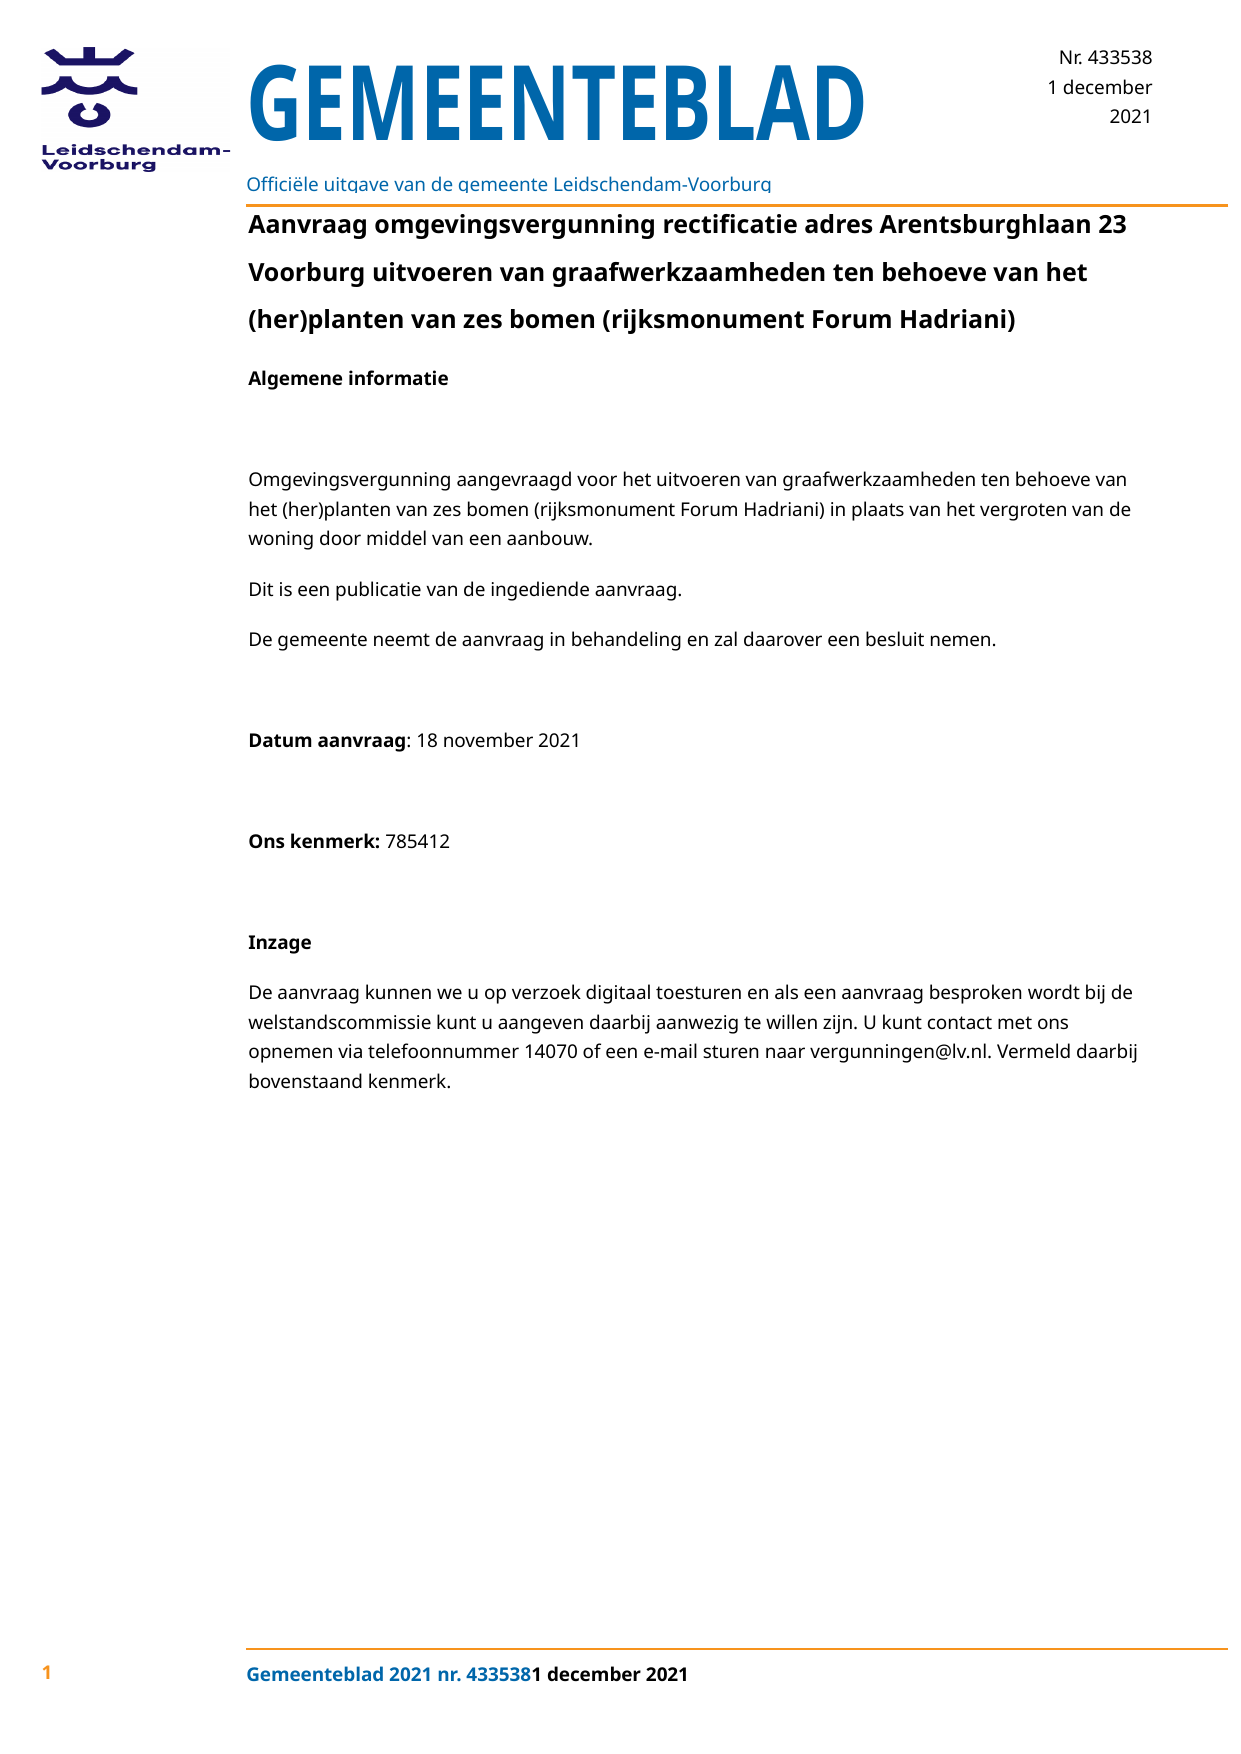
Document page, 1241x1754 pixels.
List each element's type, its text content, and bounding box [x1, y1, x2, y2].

picture [41, 47, 231, 172]
text Ons kenmerk: 785412 [248, 828, 1152, 854]
text Aanvraag omgevingsvergunning rectificatie adres Arentsburghlaan 23 Voorburg uitvoeren van graafwerkzaamheden ten behoeve van het (her)planten van zes bomen (rijksmonument Forum Hadriani) [248, 207, 1152, 336]
text De aanvraag kunnen we u op verzoek digitaal toesturen en als een aanvraag besproken wordt bij de welstandscommissie kunt u aangeven daarbij aanwezig te willen zijn. U kunt contact met ons opnemen via telefoonnummer 14070 of een e-mail sturen naar vergunningen@lv.nl. Vermeld daarbij bovenstaand kenmerk. [248, 979, 1152, 1094]
text Omgevingsvergunning aangevraagd voor het uitvoeren van graafwerkzaamheden ten behoeve van het (her)planten van zes bomen (rijksmonument Forum Hadriani) in plaats van het vergroten van de woning door middel van een aanbouw. [248, 466, 1152, 551]
text Datum aanvraag: 18 november 2021 [248, 727, 1152, 753]
text Inzage [248, 929, 1152, 954]
text Algemene informatie [248, 366, 1152, 391]
text Dit is een publicatie van de ingediende aanvraag. [248, 576, 1152, 602]
text De gemeente neemt de aanvraag in behandeling en zal daarover een besluit nemen. [248, 626, 1152, 652]
